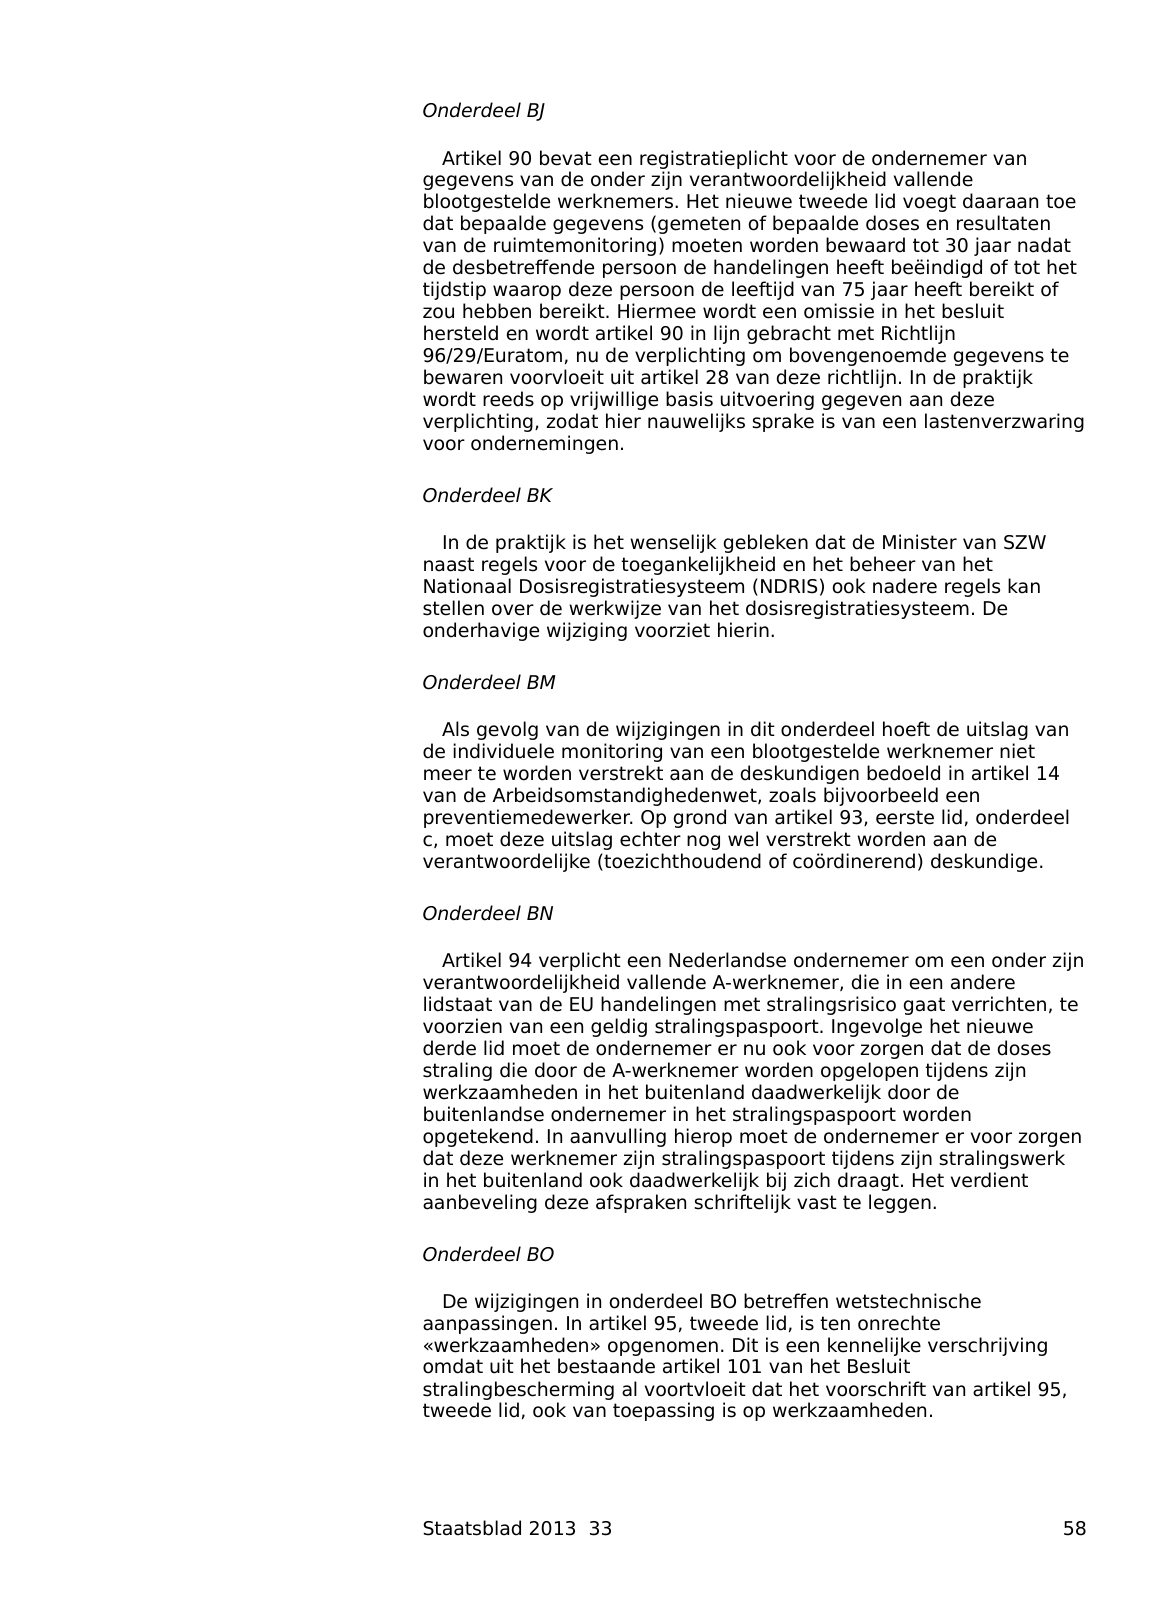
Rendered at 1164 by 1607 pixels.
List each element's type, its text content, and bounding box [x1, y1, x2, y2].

text De wijzigingen in onderdeel BO betreffen wetstechnische aanpassingen. In artikel 95, tweede lid, is ten onrechte «werkzaamheden» opgenomen. Dit is een kennelijke verschrijving omdat uit het bestaande artikel 101 van het Besluit stralingbescherming al voortvloeit dat het voorschrift van artikel 95, tweede lid, ook van toepassing is op werkzaamheden. [422, 1291, 1087, 1422]
text In de praktijk is het wenselijk gebleken dat de Minister van SZW naast regels voor de toegankelijkheid en het beheer van het Nationaal Dosisregistratiesysteem (NDRIS) ook nadere regels kan stellen over de werkwijze van het dosisregistratiesysteem. De onderhavige wijziging voorziet hierin. [422, 532, 1087, 642]
subtitle Onderdeel BO [422, 1243, 1087, 1266]
subtitle Onderdeel BK [422, 485, 1087, 507]
subtitle Onderdeel BM [422, 672, 1087, 694]
subtitle Onderdeel BN [422, 903, 1087, 925]
text Artikel 94 verplicht een Nederlandse ondernemer om een onder zijn verantwoordelijkheid vallende A-werknemer, die in een andere lidstaat van de EU handelingen met stralingsrisico gaat verrichten, te voorzien van een geldig stralingspaspoort. Ingevolge het nieuwe derde lid moet de ondernemer er nu ook voor zorgen dat de doses straling die door de A-werknemer worden opgelopen tijdens zijn werkzaamheden in het buitenland daadwerkelijk door de buitenlandse ondernemer in het stralingspaspoort worden opgetekend. In aanvulling hierop moet de ondernemer er voor zorgen dat deze werknemer zijn stralingspaspoort tijdens zijn stralingswerk in het buitenland ook daadwerkelijk bij zich draagt. Het verdient aanbeveling deze afspraken schriftelijk vast te leggen. [422, 950, 1087, 1213]
subtitle Onderdeel BJ [422, 100, 1087, 122]
text Artikel 90 bevat een registratieplicht voor de ondernemer van gegevens van de onder zijn verantwoordelijkheid vallende blootgestelde werknemers. Het nieuwe tweede lid voegt daaraan toe dat bepaalde gegevens (gemeten of bepaalde doses en resultaten van de ruimtemonitoring) moeten worden bewaard tot 30 jaar nadat de desbetreffende persoon de handelingen heeft beëindigd of tot het tijdstip waarop deze persoon de leeftijd van 75 jaar heeft bereikt of zou hebben bereikt. Hiermee wordt een omissie in het besluit hersteld en wordt artikel 90 in lijn gebracht met Richtlijn 96/29/Euratom, nu de verplichting om bovengenoemde gegevens te bewaren voorvloeit uit artikel 28 van deze richtlijn. In de praktijk wordt reeds op vrijwillige basis uitvoering gegeven aan deze verplichting, zodat hier nauwelijks sprake is van een lastenverzwaring voor ondernemingen. [422, 147, 1087, 455]
text Als gevolg van de wijzigingen in dit onderdeel hoeft de uitslag van de individuele monitoring van een blootgestelde werknemer niet meer te worden verstrekt aan de deskundigen bedoeld in artikel 14 van de Arbeidsomstandighedenwet, zoals bijvoorbeeld een preventiemedewerker. Op grond van artikel 93, eerste lid, onderdeel c, moet deze uitslag echter nog wel verstrekt worden aan de verantwoordelijke (toezichthoudend of coördinerend) deskundige. [422, 719, 1087, 873]
